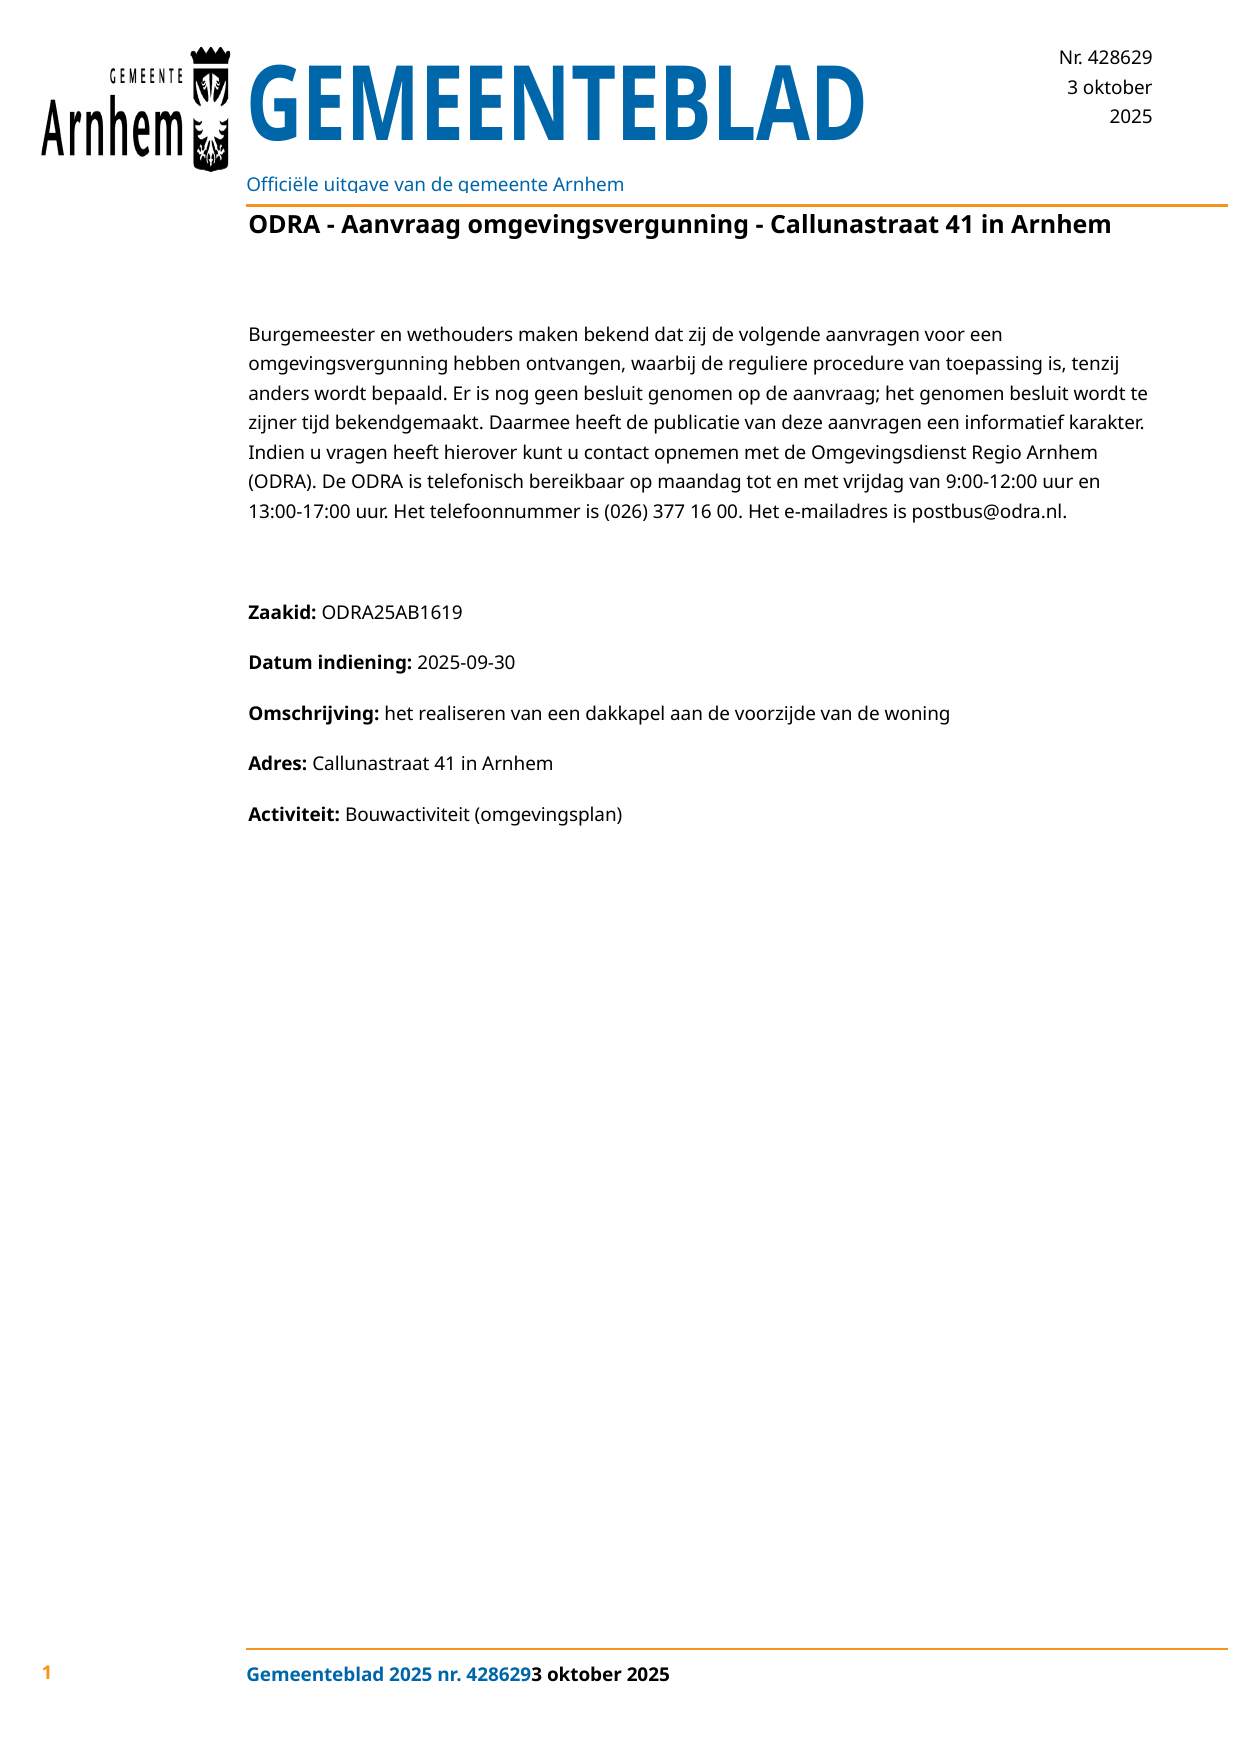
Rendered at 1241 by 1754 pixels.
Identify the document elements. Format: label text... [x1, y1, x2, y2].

text Activiteit: Bouwactiviteit (omgevingsplan) [248, 801, 1152, 826]
text ODRA - Aanvraag omgevingsvergunning - Callunastraat 41 in Arnhem [248, 207, 1152, 241]
text Omschrijving: het realiseren van een dakkapel aan de voorzijde van de woning [248, 700, 1152, 726]
text Datum indiening: 2025-09-30 [248, 649, 1152, 675]
text Adres: Callunastraat 41 in Arnhem [248, 750, 1152, 776]
text Zaakid: ODRA25AB1619 [248, 599, 1152, 625]
text Burgemeester en wethouders maken bekend dat zij de volgende aanvragen voor een omgevingsvergunning hebben ontvangen, waarbij de reguliere procedure van toepassing is, tenzij anders wordt bepaald. Er is nog geen besluit genomen op de aanvraag; het genomen besluit wordt te zijner tijd bekendgemaakt. Daarmee heeft de publicatie van deze aanvragen een informatief karakter. Indien u vragen heeft hierover kunt u contact opnemen met de Omgevingsdienst Regio Arnhem (ODRA). De ODRA is telefonisch bereikbaar op maandag tot en met vrijdag van 9:00-12:00 uur en 13:00-17:00 uur. Het telefoonnummer is (026) 377 16 00. Het e-mailadres is postbus@odra.nl. [248, 321, 1152, 524]
picture [41, 47, 231, 172]
